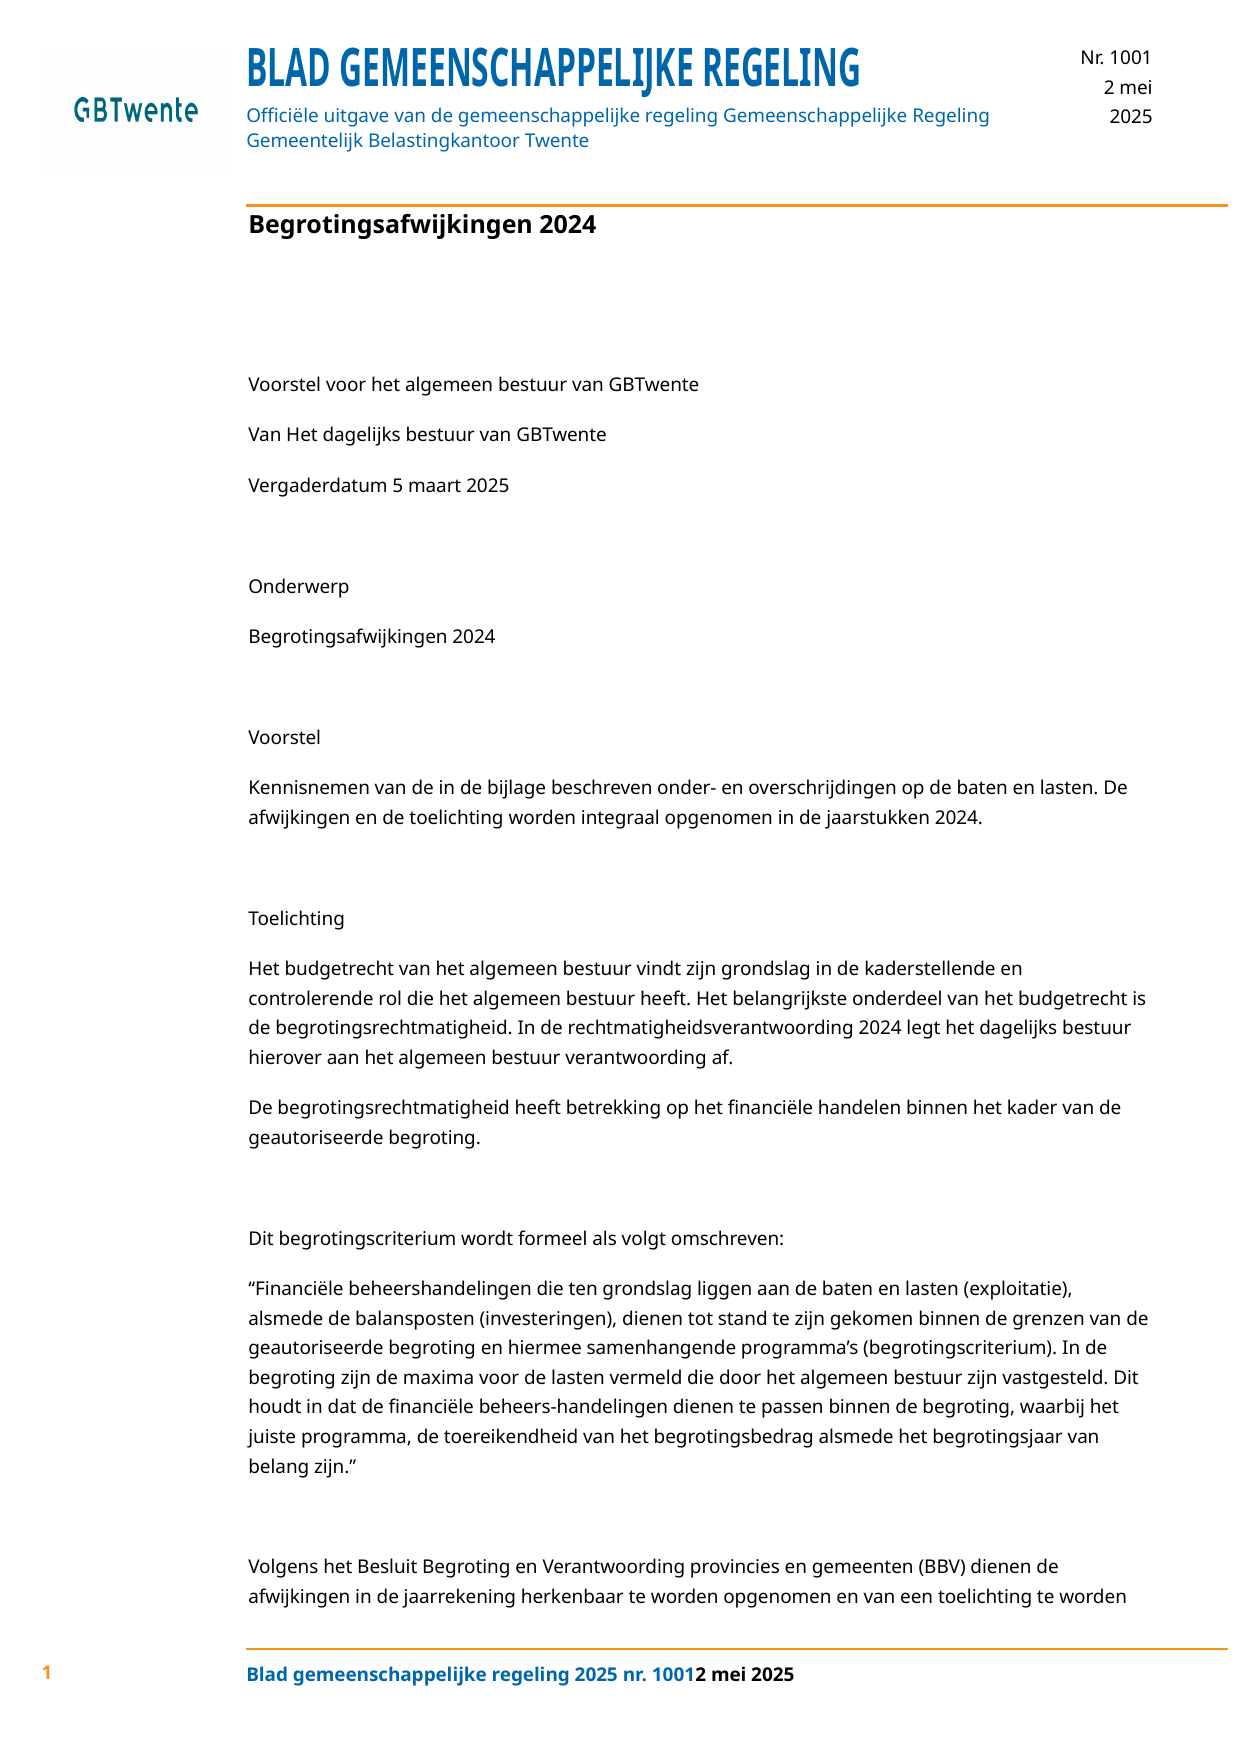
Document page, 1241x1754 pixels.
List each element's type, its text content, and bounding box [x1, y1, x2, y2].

text Voorstel [248, 724, 1152, 750]
text Begrotingsafwijkingen 2024 [248, 207, 1152, 241]
text Volgens het Besluit Begroting en Verantwoording provincies en gemeenten (BBV) dienen de afwijkingen in de jaarrekening herkenbaar te worden opgenomen en van een toelichting te worden [248, 1554, 1152, 1609]
picture [41, 47, 231, 172]
text Onderwerp [248, 573, 1152, 598]
text Vergaderdatum 5 maart 2025 [248, 472, 1152, 498]
text Dit begrotingscriterium wordt formeel als volgt omschreven: [248, 1225, 1152, 1251]
text Van Het dagelijks bestuur van GBTwente [248, 422, 1152, 447]
text Het budgetrecht van het algemeen bestuur vindt zijn grondslag in de kaderstellende en controlerende rol die het algemeen bestuur heeft. Het belangrijkste onderdeel van het budgetrecht is de begrotingsrechtmatigheid. In de rechtmatigheidsverantwoording 2024 legt het dagelijks bestuur hierover aan het algemeen bestuur verantwoording af. [248, 955, 1152, 1070]
text Kennisnemen van de in de bijlage beschreven onder- en overschrijdingen op de baten en lasten. De afwijkingen en de toelichting worden integraal opgenomen in de jaarstukken 2024. [248, 774, 1152, 830]
text Toelichting [248, 905, 1152, 931]
text “Financiële beheershandelingen die ten grondslag liggen aan de baten en lasten (exploitatie), alsmede de balansposten (investeringen), dienen tot stand te zijn gekomen binnen de grenzen van de geautoriseerde begroting en hiermee samenhangende programma’s (begrotingscriterium). In de begroting zijn de maxima voor de lasten vermeld die door het algemeen bestuur zijn vastgesteld. Dit houdt in dat de financiële beheers-handelingen dienen te passen binnen de begroting, waarbij het juiste programma, de toereikendheid van het begrotingsbedrag alsmede het begrotingsjaar van belang zijn.” [248, 1275, 1152, 1478]
text Voorstel voor het algemeen bestuur van GBTwente [248, 371, 1152, 397]
text Begrotingsafwijkingen 2024 [248, 623, 1152, 649]
text De begrotingsrechtmatigheid heeft betrekking op het financiële handelen binnen het kader van de geautoriseerde begroting. [248, 1094, 1152, 1150]
